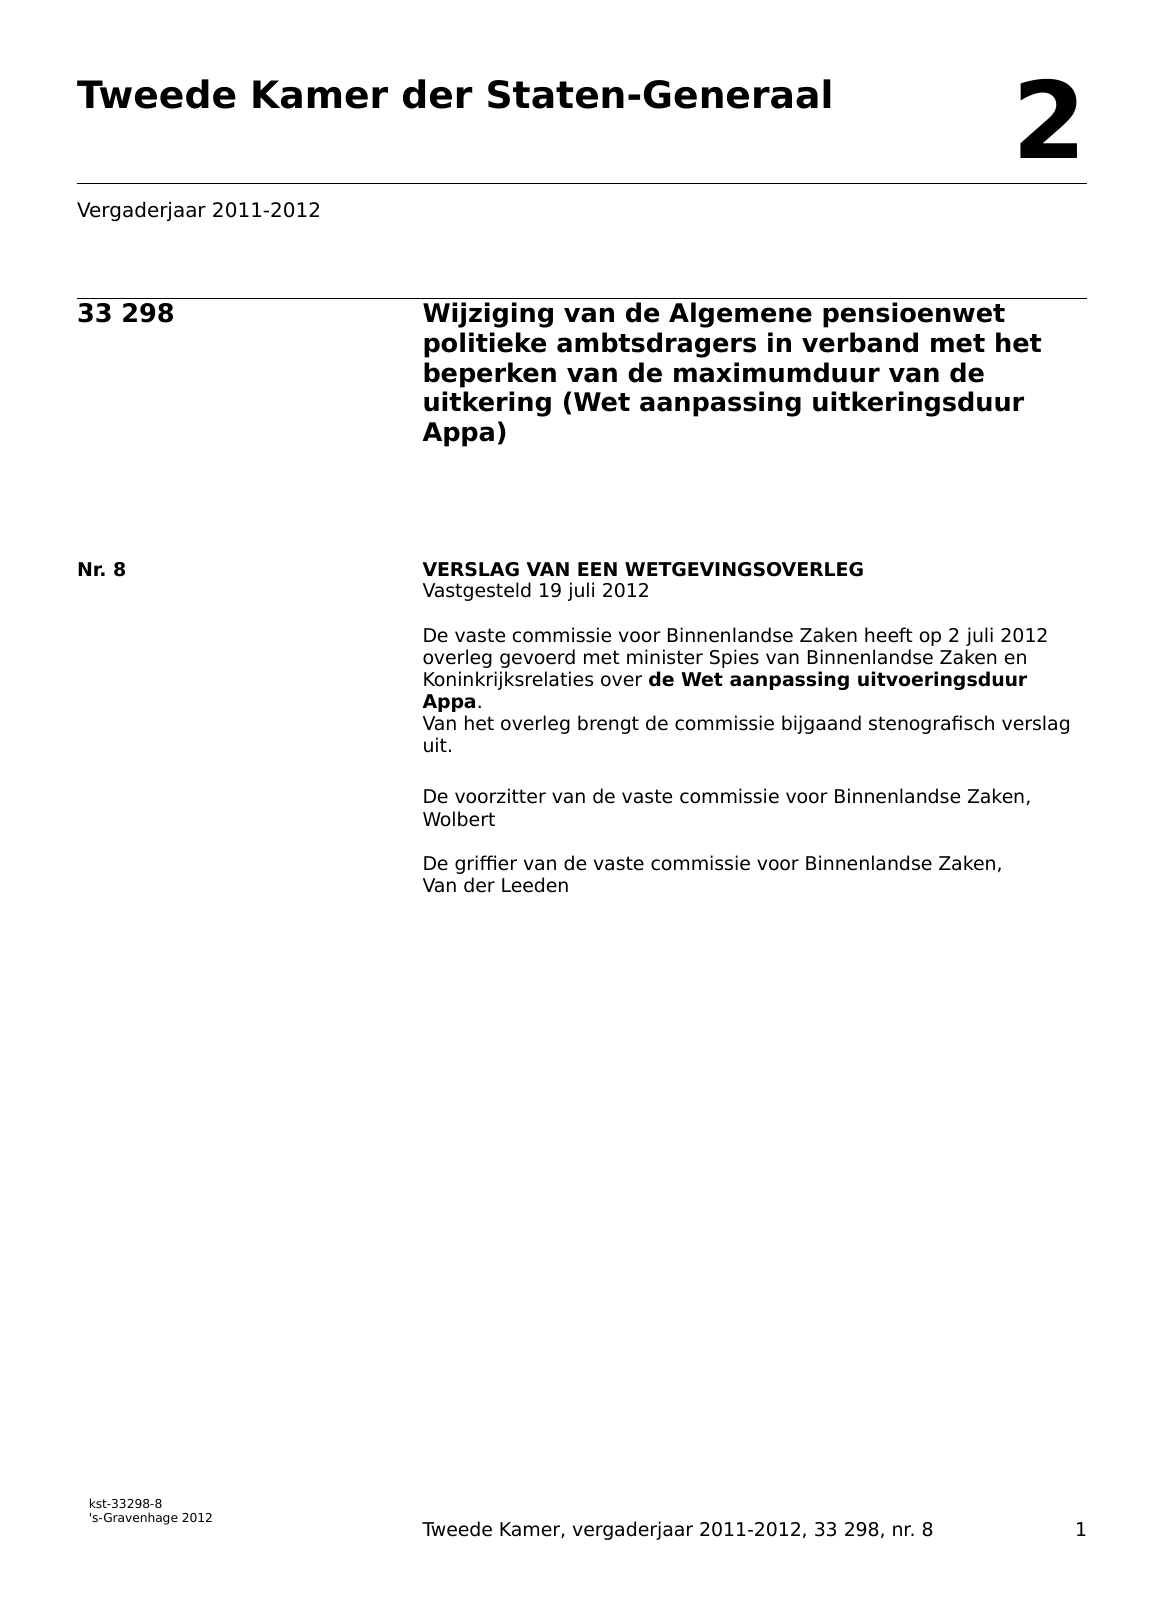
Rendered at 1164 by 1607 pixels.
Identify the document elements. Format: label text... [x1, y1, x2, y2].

text Vastgesteld 19 juli 2012 [422, 580, 1087, 602]
table_header 2 [886, 59, 1087, 183]
table_header Tweede Kamer der Staten-Generaal [77, 59, 886, 183]
subtitle 33 298 Wijziging van de Algemene pensioenwet politieke ambtsdragers in verband met het beperken van de maximumduur van de uitkering (Wet aanpassing uitkeringsduur Appa) [77, 299, 1087, 447]
subtitle Nr. 8 VERSLAG VAN EEN WETGEVINGSOVERLEG [77, 558, 1087, 580]
text 's-Gravenhage 2012 [88, 1511, 323, 1525]
text De griffier van de vaste commissie voor Binnenlandse Zaken, Van der Leeden [422, 853, 1087, 897]
text kst-33298-8 [88, 1497, 323, 1511]
text Van het overleg brengt de commissie bijgaand stenografisch verslag uit. [422, 712, 1087, 756]
table_cell Vergaderjaar 2011-2012 [77, 184, 1087, 298]
text De vaste commissie voor Binnenlandse Zaken heeft op 2 juli 2012 overleg gevoerd met minister Spies van Binnenlandse Zaken en Koninkrijksrelaties over de Wet aanpassing uitvoeringsduur Appa. [422, 624, 1087, 712]
text De voorzitter van de vaste commissie voor Binnenlandse Zaken, Wolbert [422, 786, 1087, 830]
